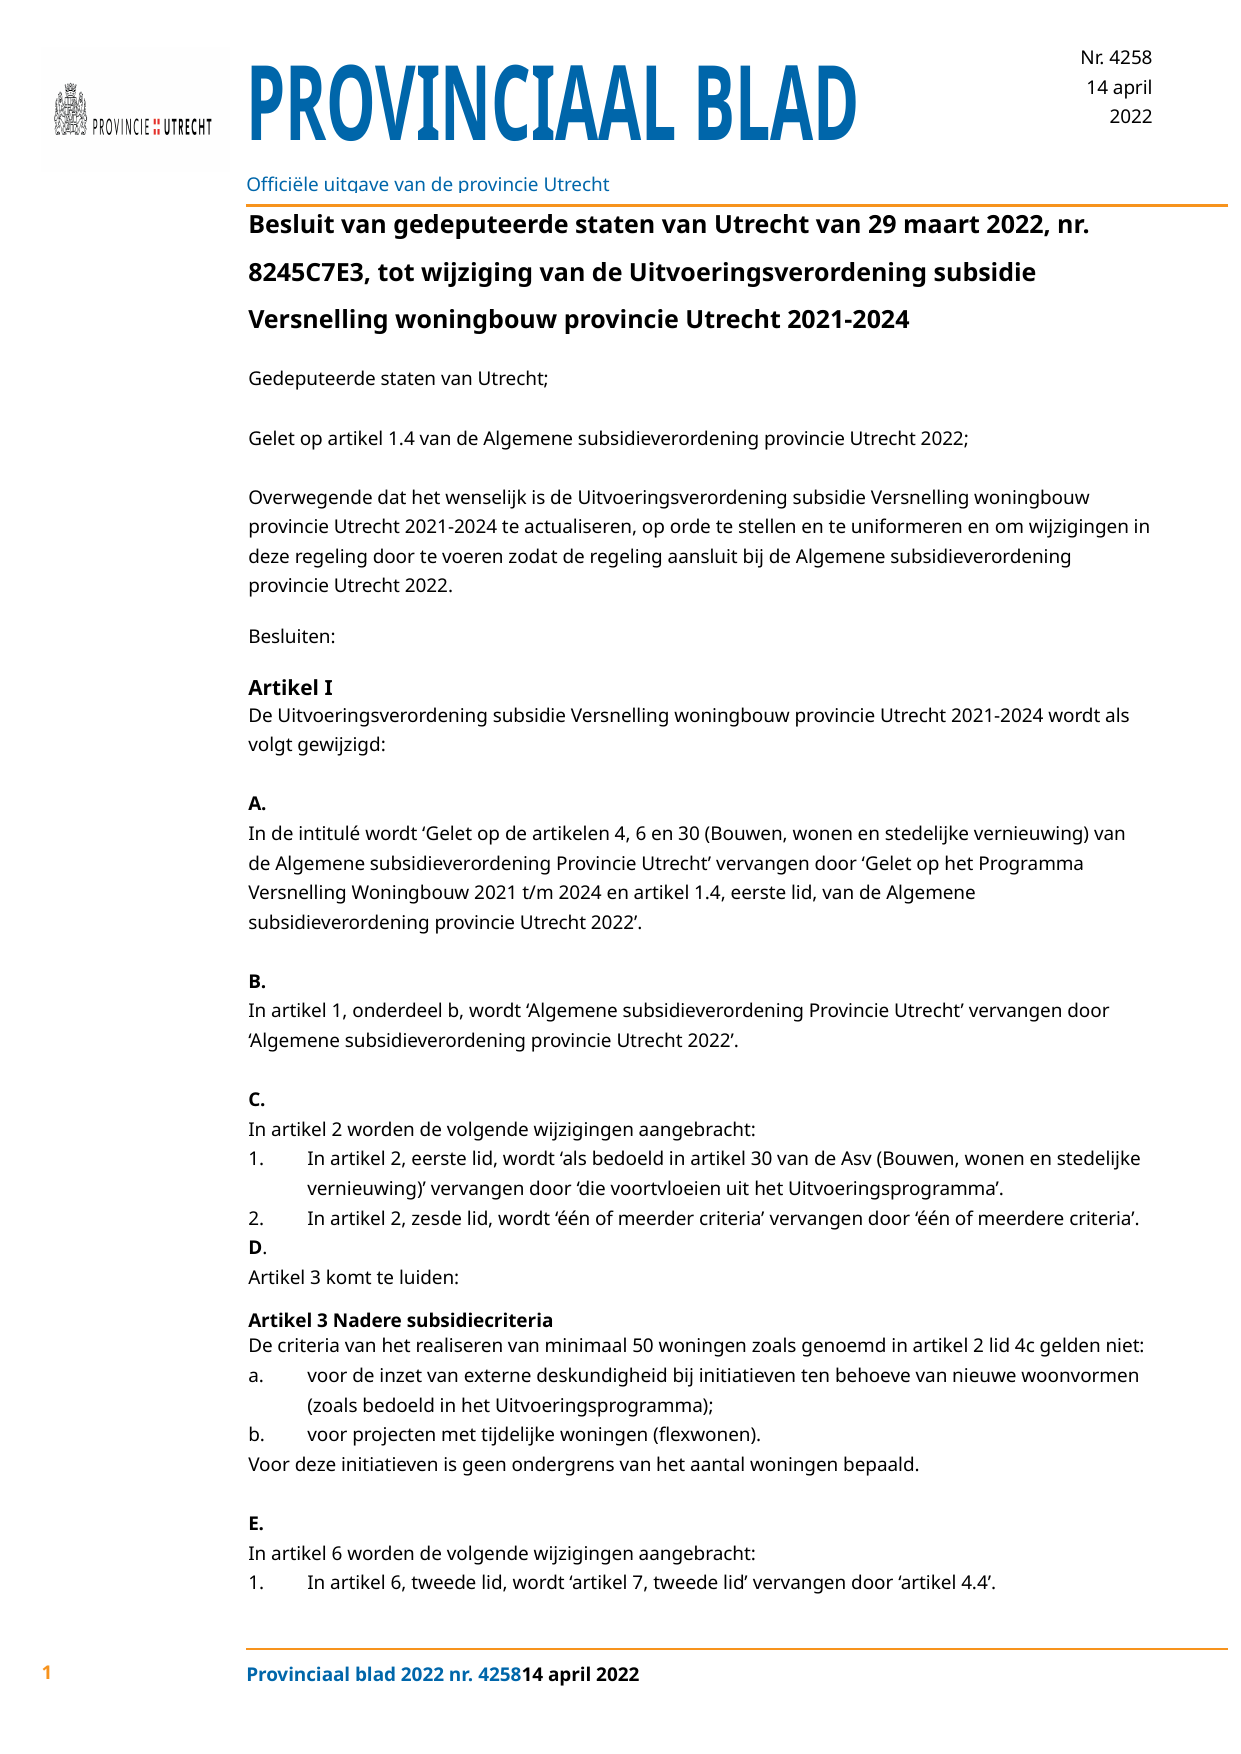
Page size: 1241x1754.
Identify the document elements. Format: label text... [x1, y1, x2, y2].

text Besluiten: [248, 623, 1152, 649]
list voor projecten met tijdelijke woningen (flexwonen). [248, 1421, 1152, 1447]
text Voor deze initiatieven is geen ondergrens van het aantal woningen bepaald. [248, 1451, 1152, 1477]
list In artikel 2, zesde lid, wordt ‘één of meerder criteria’ vervangen door ‘één of meerdere criteria’. [248, 1205, 1152, 1230]
text Artikel 3 Nadere subsidiecriteria [248, 1307, 1152, 1333]
text In artikel 6 worden de volgende wijzigingen aangebracht: [248, 1540, 1152, 1566]
text In artikel 2 worden de volgende wijzigingen aangebracht: [248, 1116, 1152, 1142]
text Besluit van gedeputeerde staten van Utrecht van 29 maart 2022, nr. 8245C7E3, tot wijziging van de Uitvoeringsverordening subsidie Versnelling woningbouw provincie Utrecht 2021-2024 [248, 207, 1152, 336]
text In de intitulé wordt ‘Gelet op de artikelen 4, 6 en 30 (Bouwen, wonen en stedelijke vernieuwing) van de Algemene subsidieverordening Provincie Utrecht’ vervangen door ‘Gelet op het Programma Versnelling Woningbouw 2021 t/m 2024 en artikel 1.4, eerste lid, van de Algemene subsidieverordening provincie Utrecht 2022’. [248, 820, 1152, 934]
list In artikel 6, tweede lid, wordt ‘artikel 7, tweede lid’ vervangen door ‘artikel 4.4’. [248, 1569, 1152, 1595]
text A. [248, 791, 1152, 816]
text B. [248, 968, 1152, 994]
text De criteria van het realiseren van minimaal 50 woningen zoals genoemd in artikel 2 lid 4c gelden niet: [248, 1333, 1152, 1358]
text In artikel 1, onderdeel b, wordt ‘Algemene subsidieverordening Provincie Utrecht’ vervangen door ‘Algemene subsidieverordening provincie Utrecht 2022’. [248, 998, 1152, 1053]
text Overwegende dat het wenselijk is de Uitvoeringsverordening subsidie Versnelling woningbouw provincie Utrecht 2021-2024 te actualiseren, op orde te stellen en te uniformeren en om wijzigingen in deze regeling door te voeren zodat de regeling aansluit bij de Algemene subsidieverordening provincie Utrecht 2022. [248, 484, 1152, 598]
text Artikel 3 komt te luiden: [248, 1264, 1152, 1289]
text Artikel I [248, 673, 1152, 702]
text Gedeputeerde staten van Utrecht; [248, 366, 1152, 391]
text De Uitvoeringsverordening subsidie Versnelling woningbouw provincie Utrecht 2021-2024 wordt als volgt gewijzigd: [248, 702, 1152, 757]
text D. [248, 1234, 1152, 1260]
text Gelet op artikel 1.4 van de Algemene subsidieverordening provincie Utrecht 2022; [248, 425, 1152, 450]
list voor de inzet van externe deskundigheid bij initiatieven ten behoeve van nieuwe woonvormen (zoals bedoeld in het Uitvoeringsprogramma); [248, 1362, 1152, 1418]
text E. [248, 1510, 1152, 1536]
text C. [248, 1086, 1152, 1112]
list In artikel 2, eerste lid, wordt ‘als bedoeld in artikel 30 van de Asv (Bouwen, wonen en stedelijke vernieuwing)’ vervangen door ‘die voortvloeien uit het Uitvoeringsprogramma’. [248, 1146, 1152, 1201]
picture [41, 47, 231, 172]
